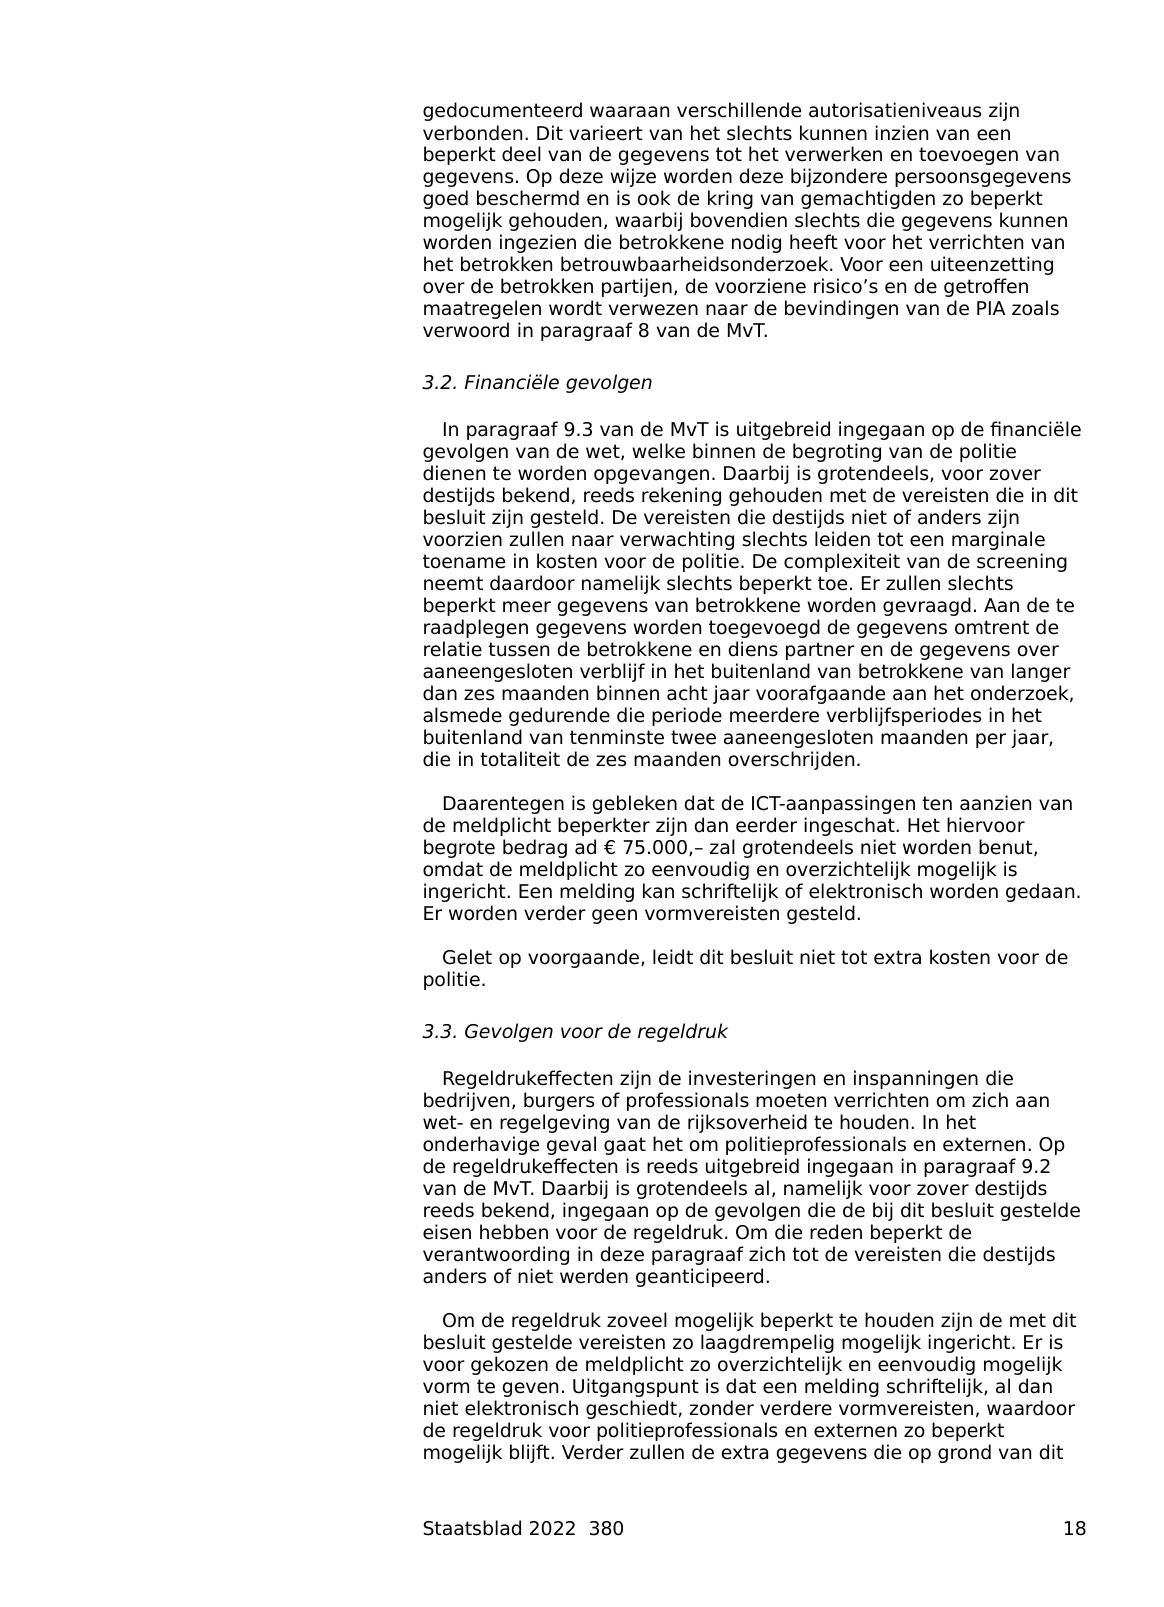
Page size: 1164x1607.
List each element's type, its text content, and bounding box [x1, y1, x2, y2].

text gedocumenteerd waaraan verschillende autorisatieniveaus zijn verbonden. Dit varieert van het slechts kunnen inzien van een beperkt deel van de gegevens tot het verwerken en toevoegen van gegevens. Op deze wijze worden deze bijzondere persoonsgegevens goed beschermd en is ook de kring van gemachtigden zo beperkt mogelijk gehouden, waarbij bovendien slechts die gegevens kunnen worden ingezien die betrokkene nodig heeft voor het verrichten van het betrokken betrouwbaarheidsonderzoek. Voor een uiteenzetting over de betrokken partijen, de voorziene risico’s en de getroffen maatregelen wordt verwezen naar de bevindingen van de PIA zoals verwoord in paragraaf 8 van de MvT. [422, 100, 1087, 342]
text In paragraaf 9.3 van de MvT is uitgebreid ingegaan op de financiële gevolgen van de wet, welke binnen de begroting van de politie dienen te worden opgevangen. Daarbij is grotendeels, voor zover destijds bekend, reeds rekening gehouden met de vereisten die in dit besluit zijn gesteld. De vereisten die destijds niet of anders zijn voorzien zullen naar verwachting slechts leiden tot een marginale toename in kosten voor de politie. De complexiteit van de screening neemt daardoor namelijk slechts beperkt toe. Er zullen slechts beperkt meer gegevens van betrokkene worden gevraagd. Aan de te raadplegen gegevens worden toegevoegd de gegevens omtrent de relatie tussen de betrokkene en diens partner en de gegevens over aaneengesloten verblijf in het buitenland van betrokkene van langer dan zes maanden binnen acht jaar voorafgaande aan het onderzoek, alsmede gedurende die periode meerdere verblijfsperiodes in het buitenland van tenminste twee aaneengesloten maanden per jaar, die in totaliteit de zes maanden overschrijden. [422, 419, 1087, 771]
text Gelet op voorgaande, leidt dit besluit niet tot extra kosten voor de politie. [422, 947, 1087, 991]
text Om de regeldruk zoveel mogelijk beperkt te houden zijn de met dit besluit gestelde vereisten zo laagdrempelig mogelijk ingericht. Er is voor gekozen de meldplicht zo overzichtelijk en eenvoudig mogelijk vorm te geven. Uitgangspunt is dat een melding schriftelijk, al dan niet elektronisch geschiedt, zonder verdere vormvereisten, waardoor de regeldruk voor politieprofessionals en externen zo beperkt mogelijk blijft. Verder zullen de extra gegevens die op grond van dit [422, 1310, 1087, 1464]
text Regeldrukeffecten zijn de investeringen en inspanningen die bedrijven, burgers of professionals moeten verrichten om zich aan wet- en regelgeving van de rijksoverheid te houden. In het onderhavige geval gaat het om politieprofessionals en externen. Op de regeldrukeffecten is reeds uitgebreid ingegaan in paragraaf 9.2 van de MvT. Daarbij is grotendeels al, namelijk voor zover destijds reeds bekend, ingegaan op de gevolgen die de bij dit besluit gestelde eisen hebben voor de regeldruk. Om die reden beperkt de verantwoording in deze paragraaf zich tot de vereisten die destijds anders of niet werden geanticipeerd. [422, 1068, 1087, 1288]
text Daarentegen is gebleken dat de ICT-aanpassingen ten aanzien van de meldplicht beperkter zijn dan eerder ingeschat. Het hiervoor begrote bedrag ad € 75.000,– zal grotendeels niet worden benut, omdat de meldplicht zo eenvoudig en overzichtelijk mogelijk is ingericht. Een melding kan schriftelijk of elektronisch worden gedaan. Er worden verder geen vormvereisten gesteld. [422, 793, 1087, 925]
subtitle 3.3. Gevolgen voor de regeldruk [422, 1021, 1087, 1043]
subtitle 3.2. Financiële gevolgen [422, 372, 1087, 394]
